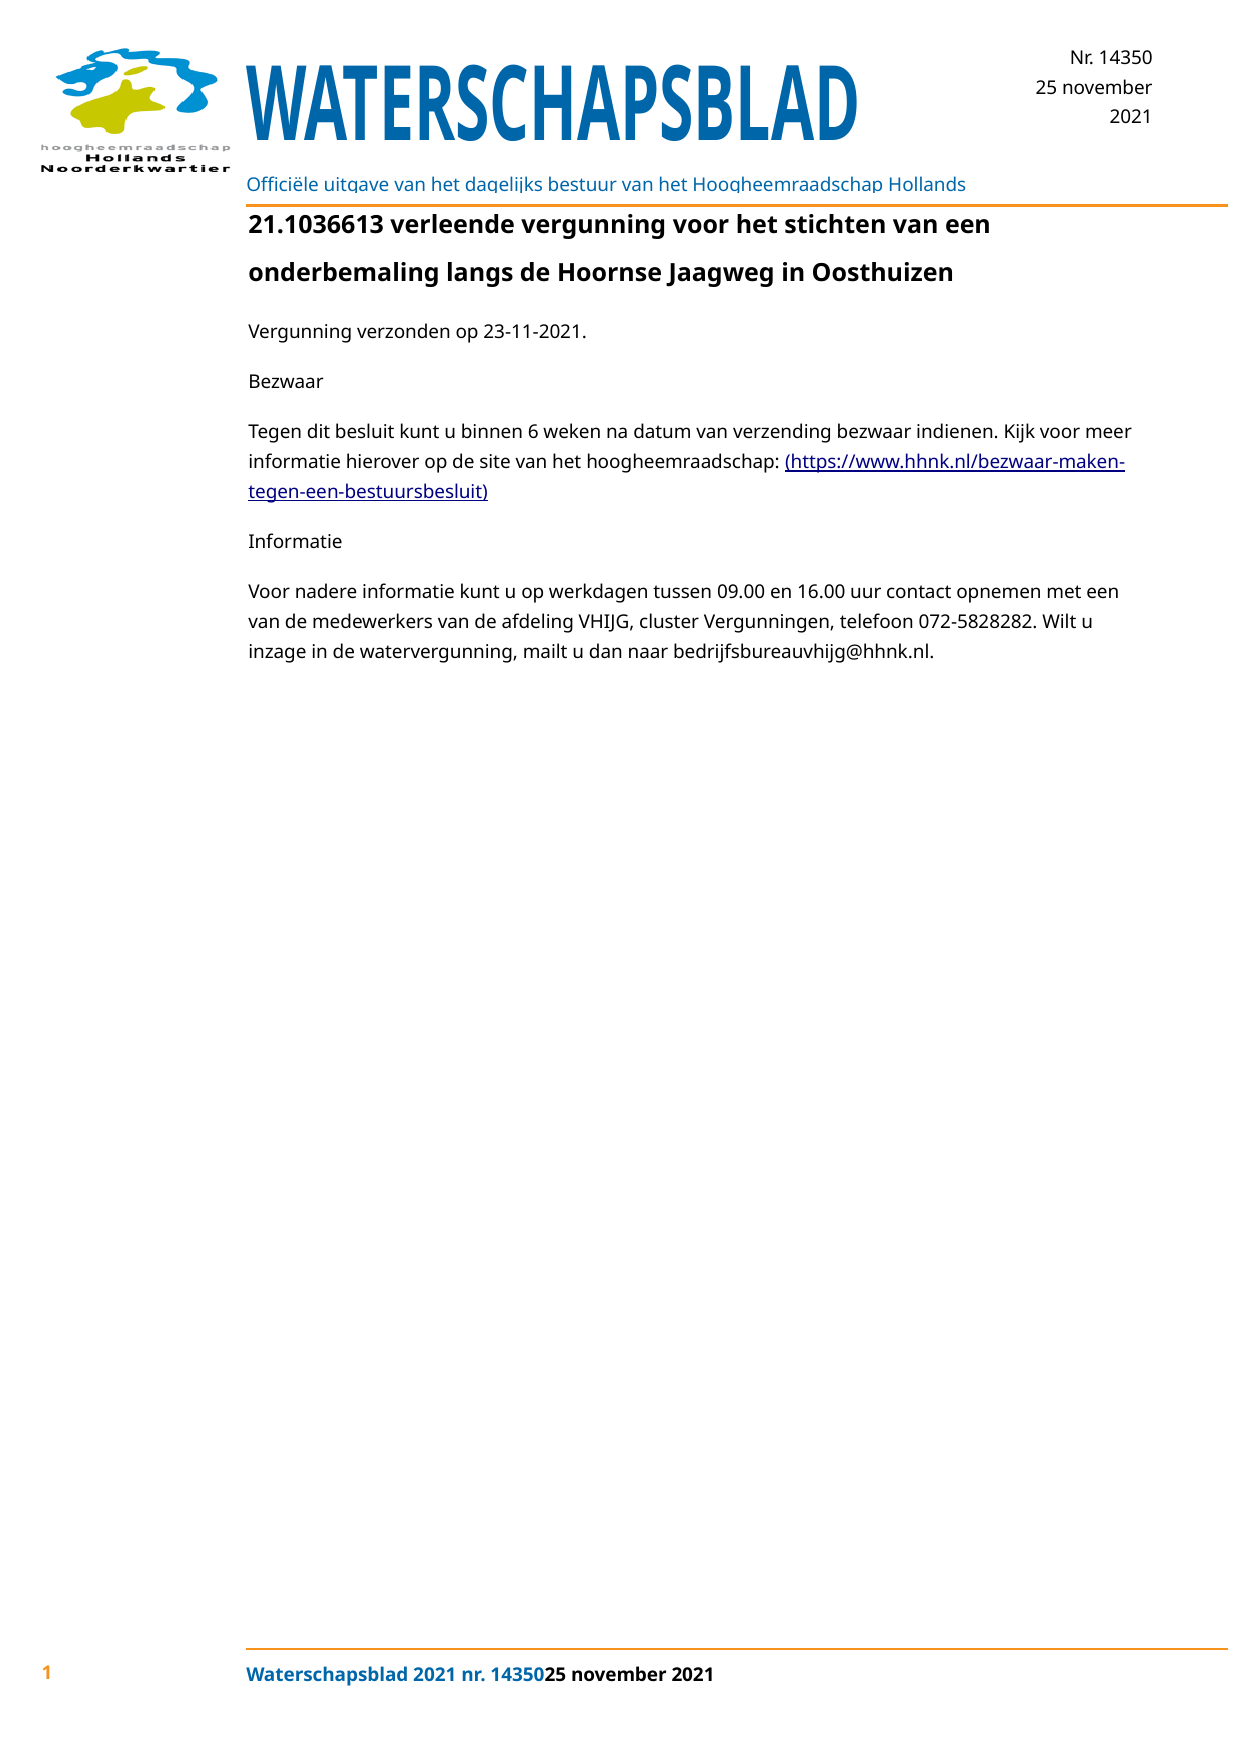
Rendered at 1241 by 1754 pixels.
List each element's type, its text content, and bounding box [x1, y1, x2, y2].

text Informatie [248, 528, 1152, 554]
text Vergunning verzonden op 23-11-2021. [248, 318, 1152, 344]
text Bezwaar [248, 368, 1152, 394]
text Voor nadere informatie kunt u op werkdagen tussen 09.00 en 16.00 uur contact opnemen met een van de medewerkers van de afdeling VHIJG, cluster Vergunningen, telefoon 072-5828282. Wilt u inzage in de watervergunning, mailt u dan naar bedrijfsbureauvhijg@hhnk.nl. [248, 579, 1152, 664]
text Tegen dit besluit kunt u binnen 6 weken na datum van verzending bezwaar indienen. Kijk voor meer informatie hierover op de site van het hoogheemraadschap: (https://www.hhnk.nl/bezwaar-maken-tegen-een-bestuursbesluit) [248, 419, 1152, 504]
picture [41, 47, 231, 172]
text 21.1036613 verleende vergunning voor het stichten van een onderbemaling langs de Hoornse Jaagweg in Oosthuizen [248, 207, 1152, 288]
